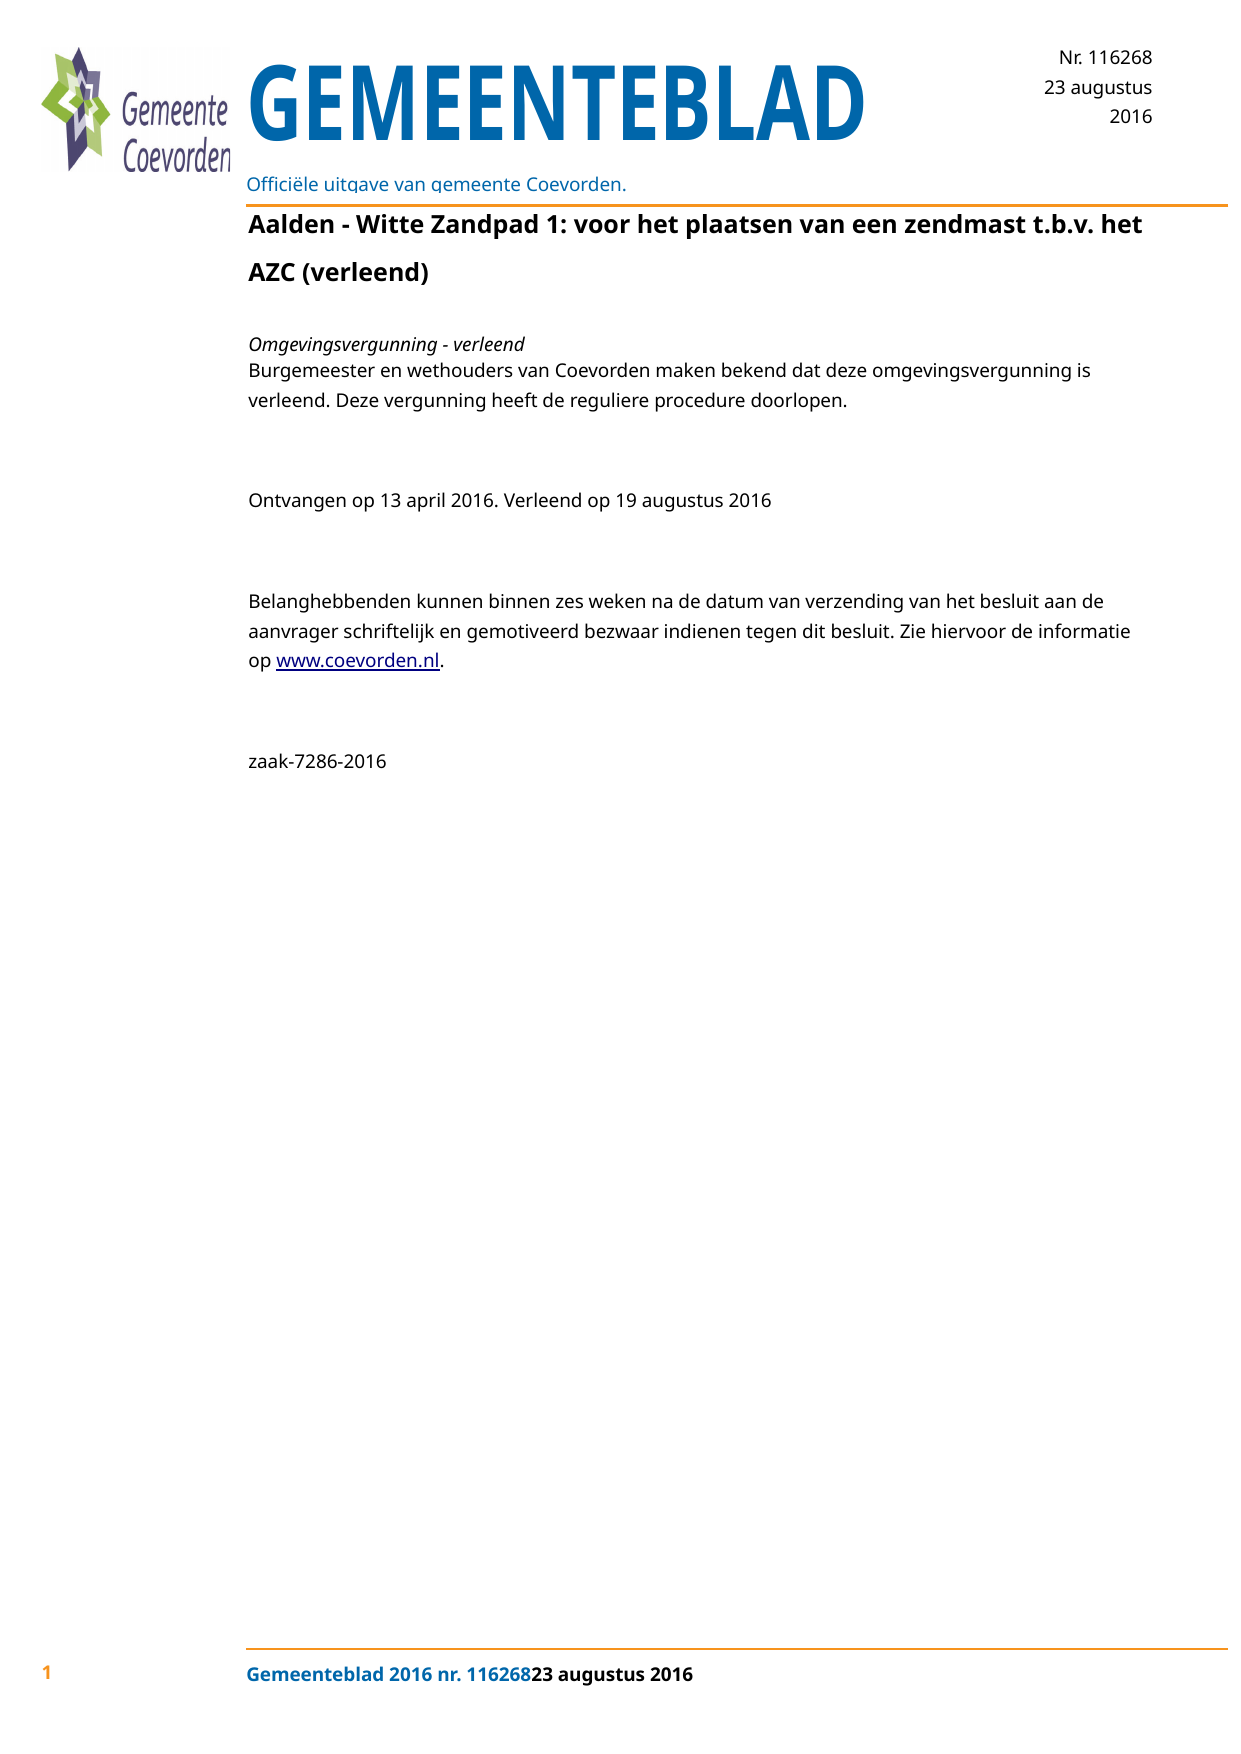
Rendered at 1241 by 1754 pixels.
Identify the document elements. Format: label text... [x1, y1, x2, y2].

text Belanghebbenden kunnen binnen zes weken na de datum van verzending van het besluit aan de aanvrager schriftelijk en gemotiveerd bezwaar indienen tegen dit besluit. Zie hiervoor de informatie op www.coevorden.nl. [248, 588, 1152, 673]
text Burgemeester en wethouders van Coevorden maken bekend dat deze omgevingsvergunning is verleend. Deze vergunning heeft de reguliere procedure doorlopen. [248, 357, 1152, 412]
text Aalden - Witte Zandpad 1: voor het plaatsen van een zendmast t.b.v. het AZC (verleend) [248, 207, 1152, 288]
text Omgevingsvergunning - verleend [248, 331, 1152, 357]
picture [41, 47, 231, 172]
text zaak-7286-2016 [248, 748, 1152, 774]
text Ontvangen op 13 april 2016. Verleend op 19 augustus 2016 [248, 488, 1152, 513]
